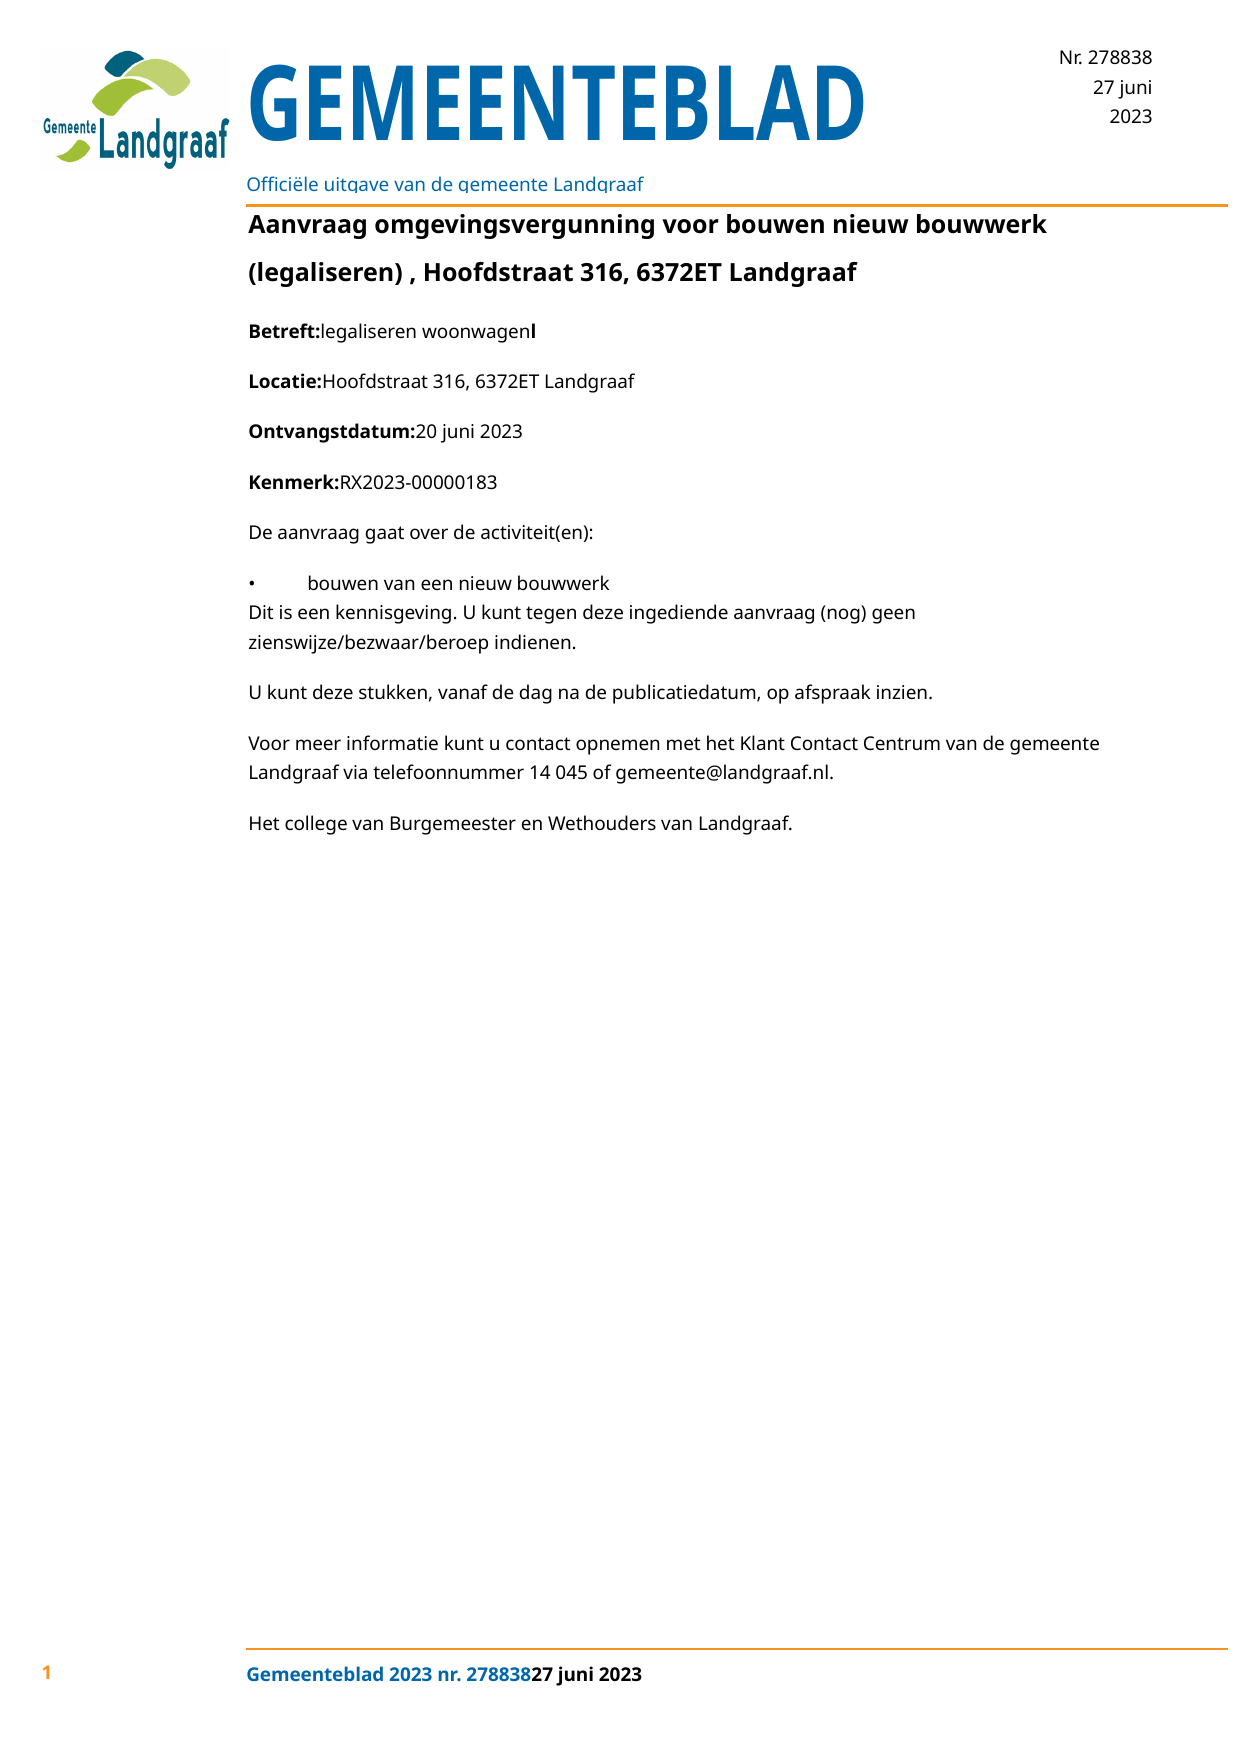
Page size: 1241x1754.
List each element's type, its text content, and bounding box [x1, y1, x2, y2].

list bouwen van een nieuw bouwwerk [248, 570, 1152, 596]
text Betreft:legaliseren woonwagenl [248, 318, 1152, 344]
text Dit is een kennisgeving. U kunt tegen deze ingediende aanvraag (nog) geen zienswijze/bezwaar/beroep indienen. [248, 599, 1152, 655]
text Voor meer informatie kunt u contact opnemen met het Klant Contact Centrum van de gemeente Landgraaf via telefoonnummer 14 045 of gemeente@landgraaf.nl. [248, 730, 1152, 785]
text Locatie:Hoofdstraat 316, 6372ET Landgraaf [248, 368, 1152, 394]
text U kunt deze stukken, vanaf de dag na de publicatiedatum, op afspraak inzien. [248, 679, 1152, 705]
picture [41, 47, 231, 172]
text Kenmerk:RX2023-00000183 [248, 469, 1152, 495]
text Ontvangstdatum:20 juni 2023 [248, 419, 1152, 444]
text De aanvraag gaat over de activiteit(en): [248, 519, 1152, 545]
text Aanvraag omgevingsvergunning voor bouwen nieuw bouwwerk (legaliseren) , Hoofdstraat 316, 6372ET Landgraaf [248, 207, 1152, 288]
text Het college van Burgemeester en Wethouders van Landgraaf. [248, 810, 1152, 836]
